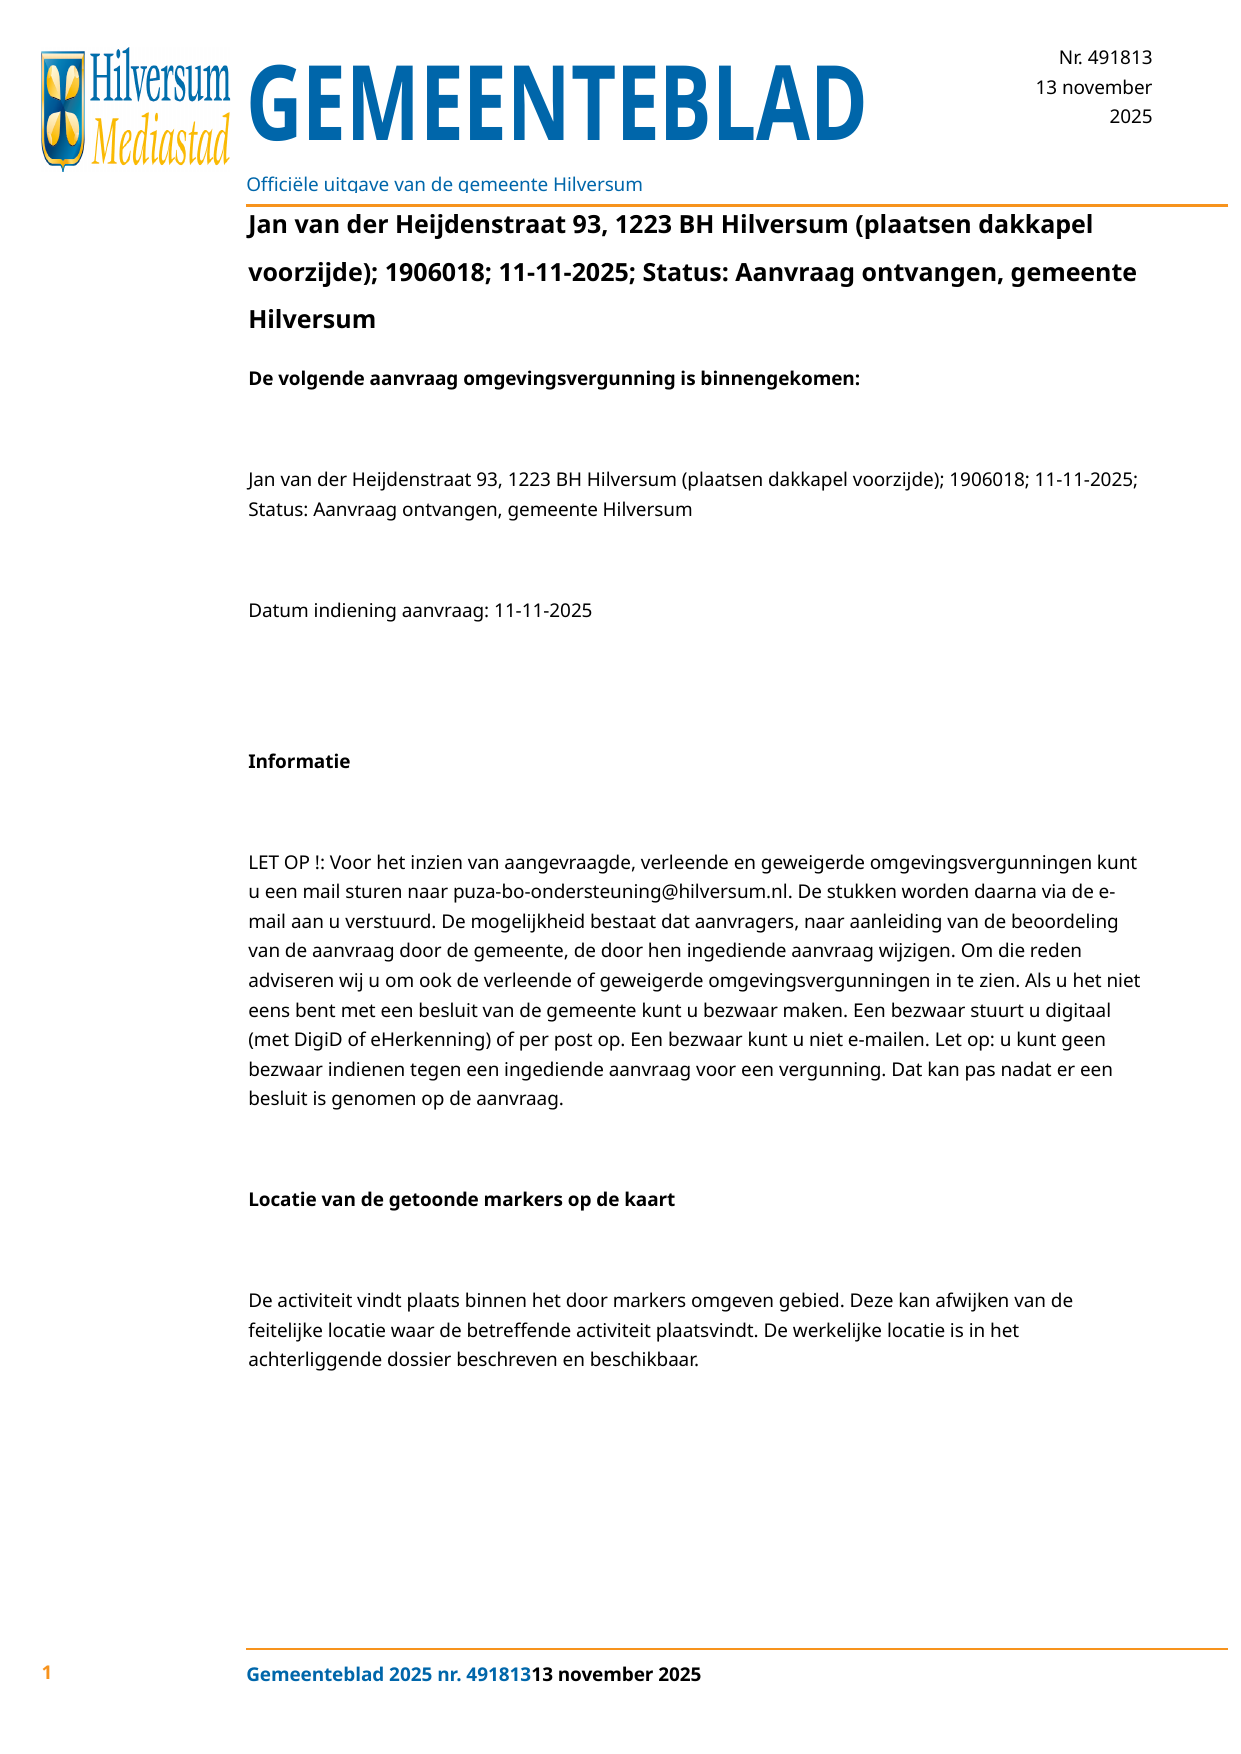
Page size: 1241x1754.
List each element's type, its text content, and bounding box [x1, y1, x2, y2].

text Informatie [248, 748, 1152, 774]
text Datum indiening aanvraag: 11-11-2025 [248, 597, 1152, 622]
text Jan van der Heijdenstraat 93, 1223 BH Hilversum (plaatsen dakkapel voorzijde); 1906018; 11-11-2025; Status: Aanvraag ontvangen, gemeente Hilversum [248, 466, 1152, 522]
text LET OP !: Voor het inzien van aangevraagde, verleende en geweigerde omgevingsvergunningen kunt u een mail sturen naar puza-bo-ondersteuning@hilversum.nl. De stukken worden daarna via de e-mail aan u verstuurd. De mogelijkheid bestaat dat aanvragers, naar aanleiding van de beoordeling van de aanvraag door de gemeente, de door hen ingediende aanvraag wijzigen. Om die reden adviseren wij u om ook de verleende of geweigerde omgevingsvergunningen in te zien. Als u het niet eens bent met een besluit van de gemeente kunt u bezwaar maken. Een bezwaar stuurt u digitaal (met DigiD of eHerkenning) of per post op. Een bezwaar kunt u niet e-mailen. Let op: u kunt geen bezwaar indienen tegen een ingediende aanvraag voor een vergunning. Dat kan pas nadat er een besluit is genomen op de aanvraag. [248, 849, 1152, 1111]
text De activiteit vindt plaats binnen het door markers omgeven gebied. Deze kan afwijken van de feitelijke locatie waar de betreffende activiteit plaatsvindt. De werkelijke locatie is in het achterliggende dossier beschreven en beschikbaar. [248, 1287, 1152, 1372]
text De volgende aanvraag omgevingsvergunning is binnengekomen: [248, 366, 1152, 391]
picture [41, 47, 231, 172]
text Jan van der Heijdenstraat 93, 1223 BH Hilversum (plaatsen dakkapel voorzijde); 1906018; 11-11-2025; Status: Aanvraag ontvangen, gemeente Hilversum [248, 207, 1152, 336]
text Locatie van de getoonde markers op de kaart [248, 1186, 1152, 1212]
